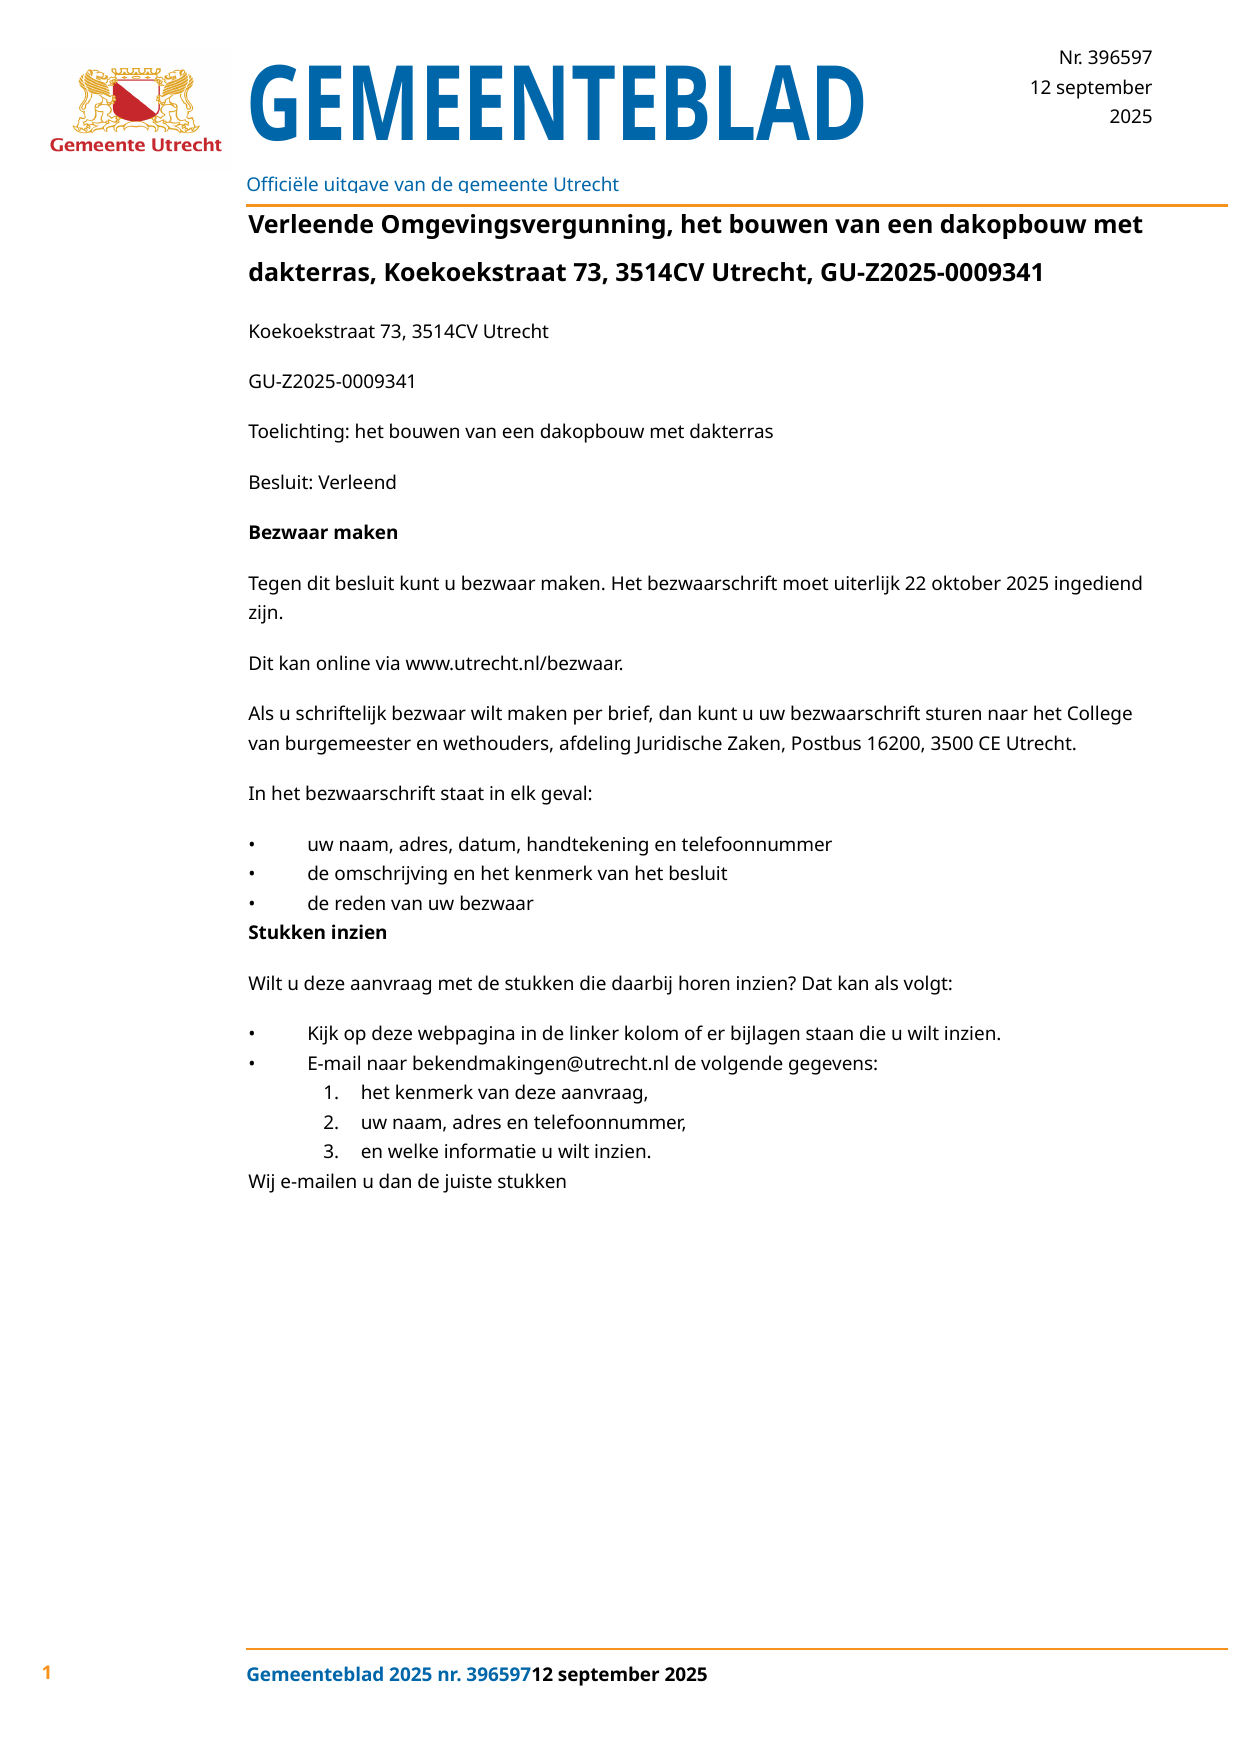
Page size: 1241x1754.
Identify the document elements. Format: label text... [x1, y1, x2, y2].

text Dit kan online via www.utrecht.nl/bezwaar. [248, 650, 1152, 676]
list het kenmerk van deze aanvraag, [323, 1079, 1152, 1105]
text Bezwaar maken [248, 519, 1152, 545]
text GU-Z2025-0009341 [248, 368, 1152, 394]
text Toelichting: het bouwen van een dakopbouw met dakterras [248, 419, 1152, 444]
text Wij e-mailen u dan de juiste stukken [248, 1168, 1152, 1194]
text In het bezwaarschrift staat in elk geval: [248, 780, 1152, 806]
text Wilt u deze aanvraag met de stukken die daarbij horen inzien? Dat kan als volgt: [248, 970, 1152, 996]
picture [41, 47, 231, 172]
text Koekoekstraat 73, 3514CV Utrecht [248, 318, 1152, 344]
list E-mail naar bekendmakingen@utrecht.nl de volgende gegevens: [248, 1050, 1152, 1076]
list de omschrijving en het kenmerk van het besluit [248, 860, 1152, 886]
text Stukken inzien [248, 919, 1152, 945]
text Als u schriftelijk bezwaar wilt maken per brief, dan kunt u uw bezwaarschrift sturen naar het College van burgemeester en wethouders, afdeling Juridische Zaken, Postbus 16200, 3500 CE Utrecht. [248, 700, 1152, 756]
text Verleende Omgevingsvergunning, het bouwen van een dakopbouw met dakterras, Koekoekstraat 73, 3514CV Utrecht, GU-Z2025-0009341 [248, 207, 1152, 288]
text Tegen dit besluit kunt u bezwaar maken. Het bezwaarschrift moet uiterlijk 22 oktober 2025 ingediend zijn. [248, 570, 1152, 625]
list uw naam, adres, datum, handtekening en telefoonnummer [248, 831, 1152, 857]
list Kijk op deze webpagina in de linker kolom of er bijlagen staan die u wilt inzien. [248, 1020, 1152, 1046]
list en welke informatie u wilt inzien. [323, 1139, 1152, 1164]
text Besluit: Verleend [248, 469, 1152, 495]
list de reden van uw bezwaar [248, 890, 1152, 916]
list uw naam, adres en telefoonnummer, [323, 1109, 1152, 1135]
